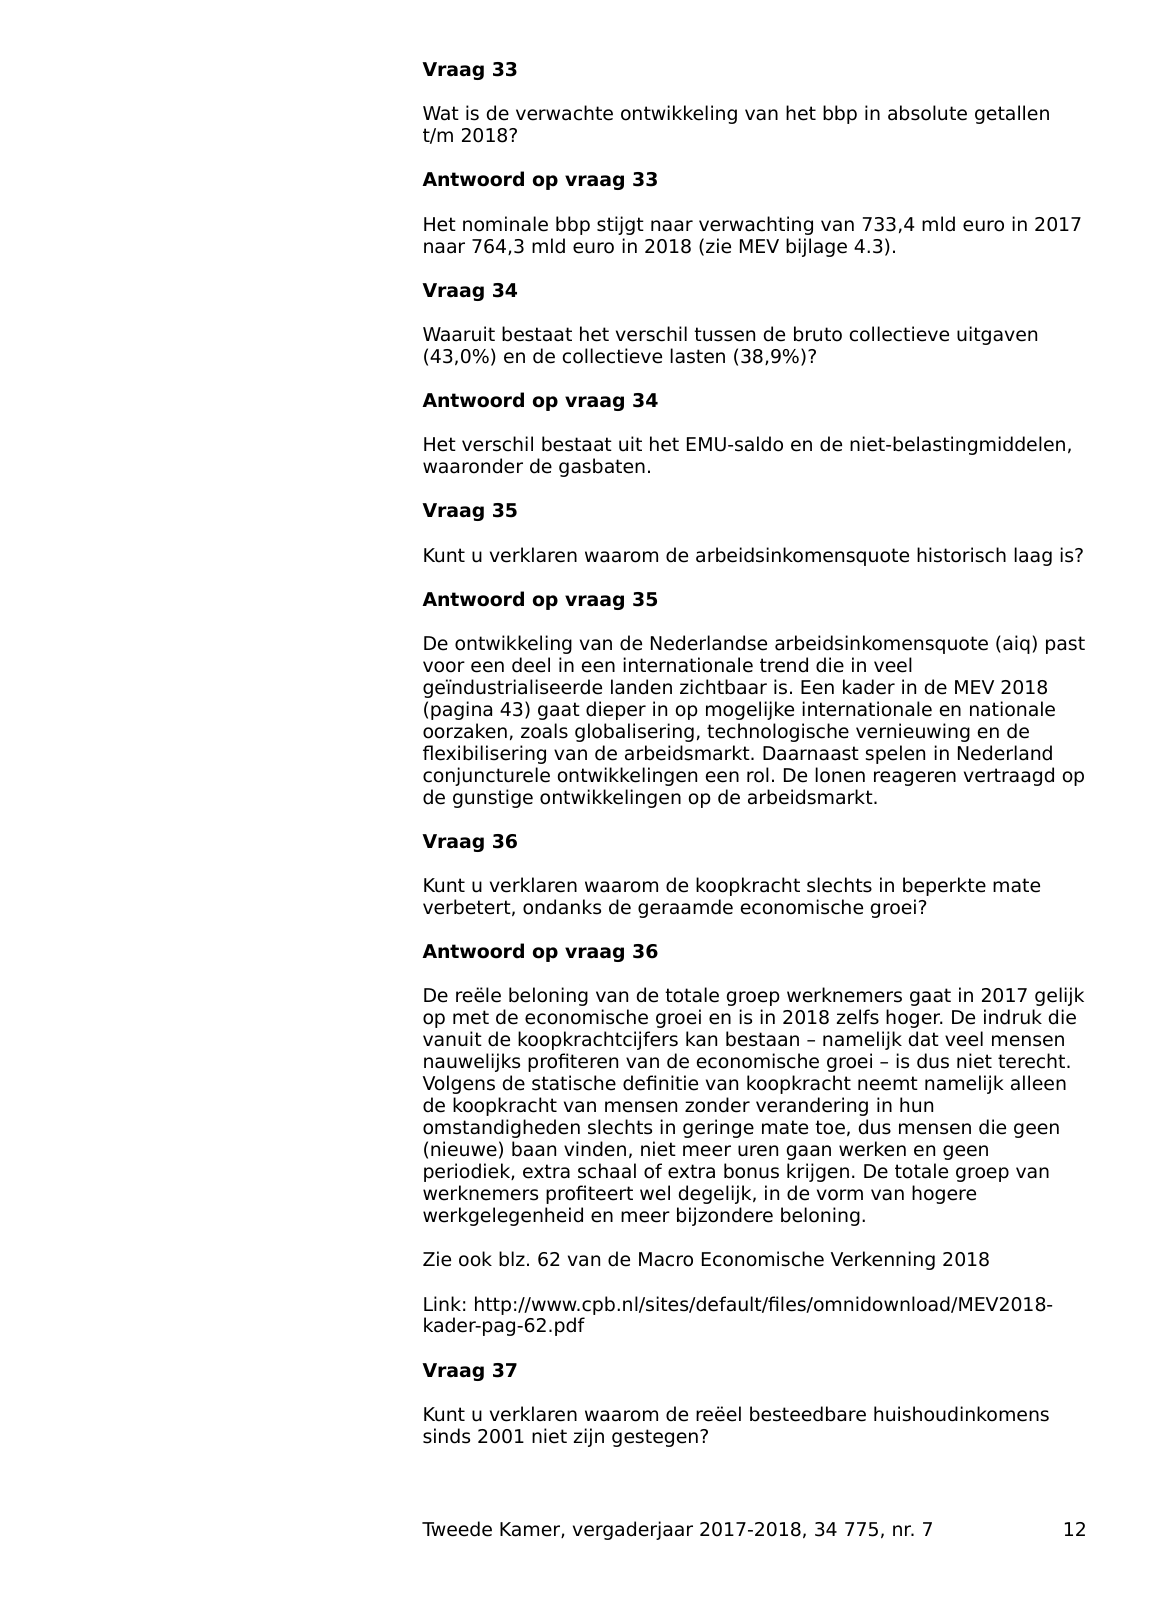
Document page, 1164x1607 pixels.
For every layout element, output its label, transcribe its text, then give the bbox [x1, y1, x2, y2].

text Kunt u verklaren waarom de reëel besteedbare huishoudinkomens sinds 2001 niet zijn gestegen? [422, 1404, 1087, 1448]
subtitle Vraag 33 [422, 59, 1087, 81]
subtitle Vraag 34 [422, 280, 1087, 302]
text Zie ook blz. 62 van de Macro Economische Verkenning 2018 [422, 1249, 1087, 1271]
subtitle Antwoord op vraag 35 [422, 589, 1087, 611]
text Kunt u verklaren waarom de arbeidsinkomensquote historisch laag is? [422, 544, 1087, 566]
subtitle Antwoord op vraag 34 [422, 390, 1087, 412]
text Kunt u verklaren waarom de koopkracht slechts in beperkte mate verbetert, ondanks de geraamde economische groei? [422, 875, 1087, 919]
text Het verschil bestaat uit het EMU-saldo en de niet-belastingmiddelen, waaronder de gasbaten. [422, 434, 1087, 478]
subtitle Vraag 37 [422, 1359, 1087, 1382]
text De ontwikkeling van de Nederlandse arbeidsinkomensquote (aiq) past voor een deel in een internationale trend die in veel geïndustrialiseerde landen zichtbaar is. Een kader in de MEV 2018 (pagina 43) gaat dieper in op mogelijke internationale en nationale oorzaken, zoals globalisering, technologische vernieuwing en de flexibilisering van de arbeidsmarkt. Daarnaast spelen in Nederland conjuncturele ontwikkelingen een rol. De lonen reageren vertraagd op de gunstige ontwikkelingen op de arbeidsmarkt. [422, 633, 1087, 809]
text Waaruit bestaat het verschil tussen de bruto collectieve uitgaven (43,0%) en de collectieve lasten (38,9%)? [422, 324, 1087, 368]
subtitle Vraag 35 [422, 500, 1087, 522]
subtitle Antwoord op vraag 36 [422, 941, 1087, 963]
text Wat is de verwachte ontwikkeling van het bbp in absolute getallen t/m 2018? [422, 103, 1087, 147]
text Het nominale bbp stijgt naar verwachting van 733,4 mld euro in 2017 naar 764,3 mld euro in 2018 (zie MEV bijlage 4.3). [422, 213, 1087, 257]
text Link: http://www.cpb.nl/sites/default/files/omnidownload/MEV2018-kader-pag-62.pdf [422, 1293, 1087, 1337]
text De reële beloning van de totale groep werknemers gaat in 2017 gelijk op met de economische groei en is in 2018 zelfs hoger. De indruk die vanuit de koopkrachtcijfers kan bestaan – namelijk dat veel mensen nauwelijks profiteren van de economische groei – is dus niet terecht. Volgens de statische definitie van koopkracht neemt namelijk alleen de koopkracht van mensen zonder verandering in hun omstandigheden slechts in geringe mate toe, dus mensen die geen (nieuwe) baan vinden, niet meer uren gaan werken en geen periodiek, extra schaal of extra bonus krijgen. De totale groep van werknemers profiteert wel degelijk, in de vorm van hogere werkgelegenheid en meer bijzondere beloning. [422, 985, 1087, 1227]
subtitle Vraag 36 [422, 831, 1087, 853]
subtitle Antwoord op vraag 33 [422, 169, 1087, 191]
